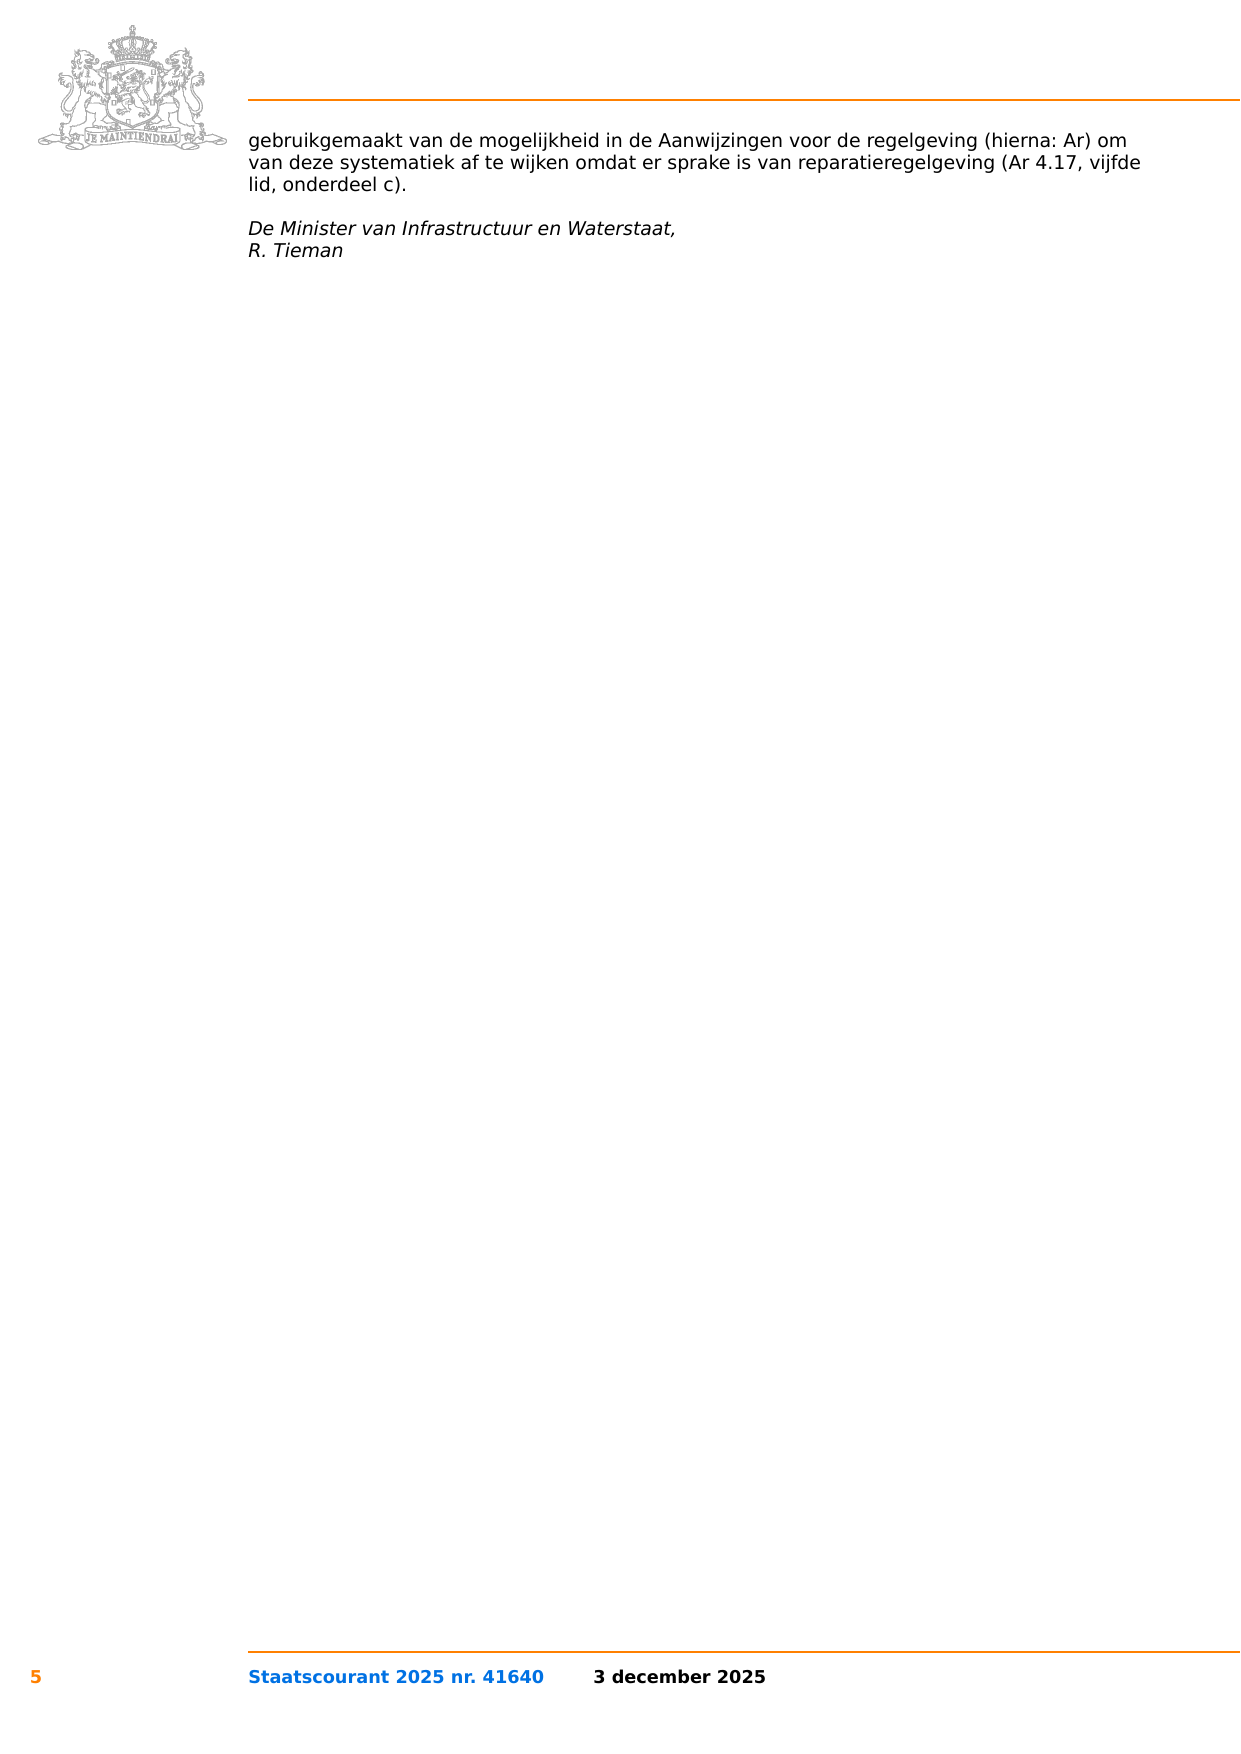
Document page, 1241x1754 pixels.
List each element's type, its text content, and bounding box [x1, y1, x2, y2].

text gebruikgemaakt van de mogelijkheid in de Aanwijzingen voor de regelgeving (hierna: Ar) om van deze systematiek af te wijken omdat er sprake is van reparatieregelgeving (Ar 4.17, vijfde lid, onderdeel c). [248, 130, 1163, 196]
picture [38, 25, 227, 150]
text De Minister van Infrastructuur en Waterstaat, R. Tieman [248, 218, 1163, 262]
